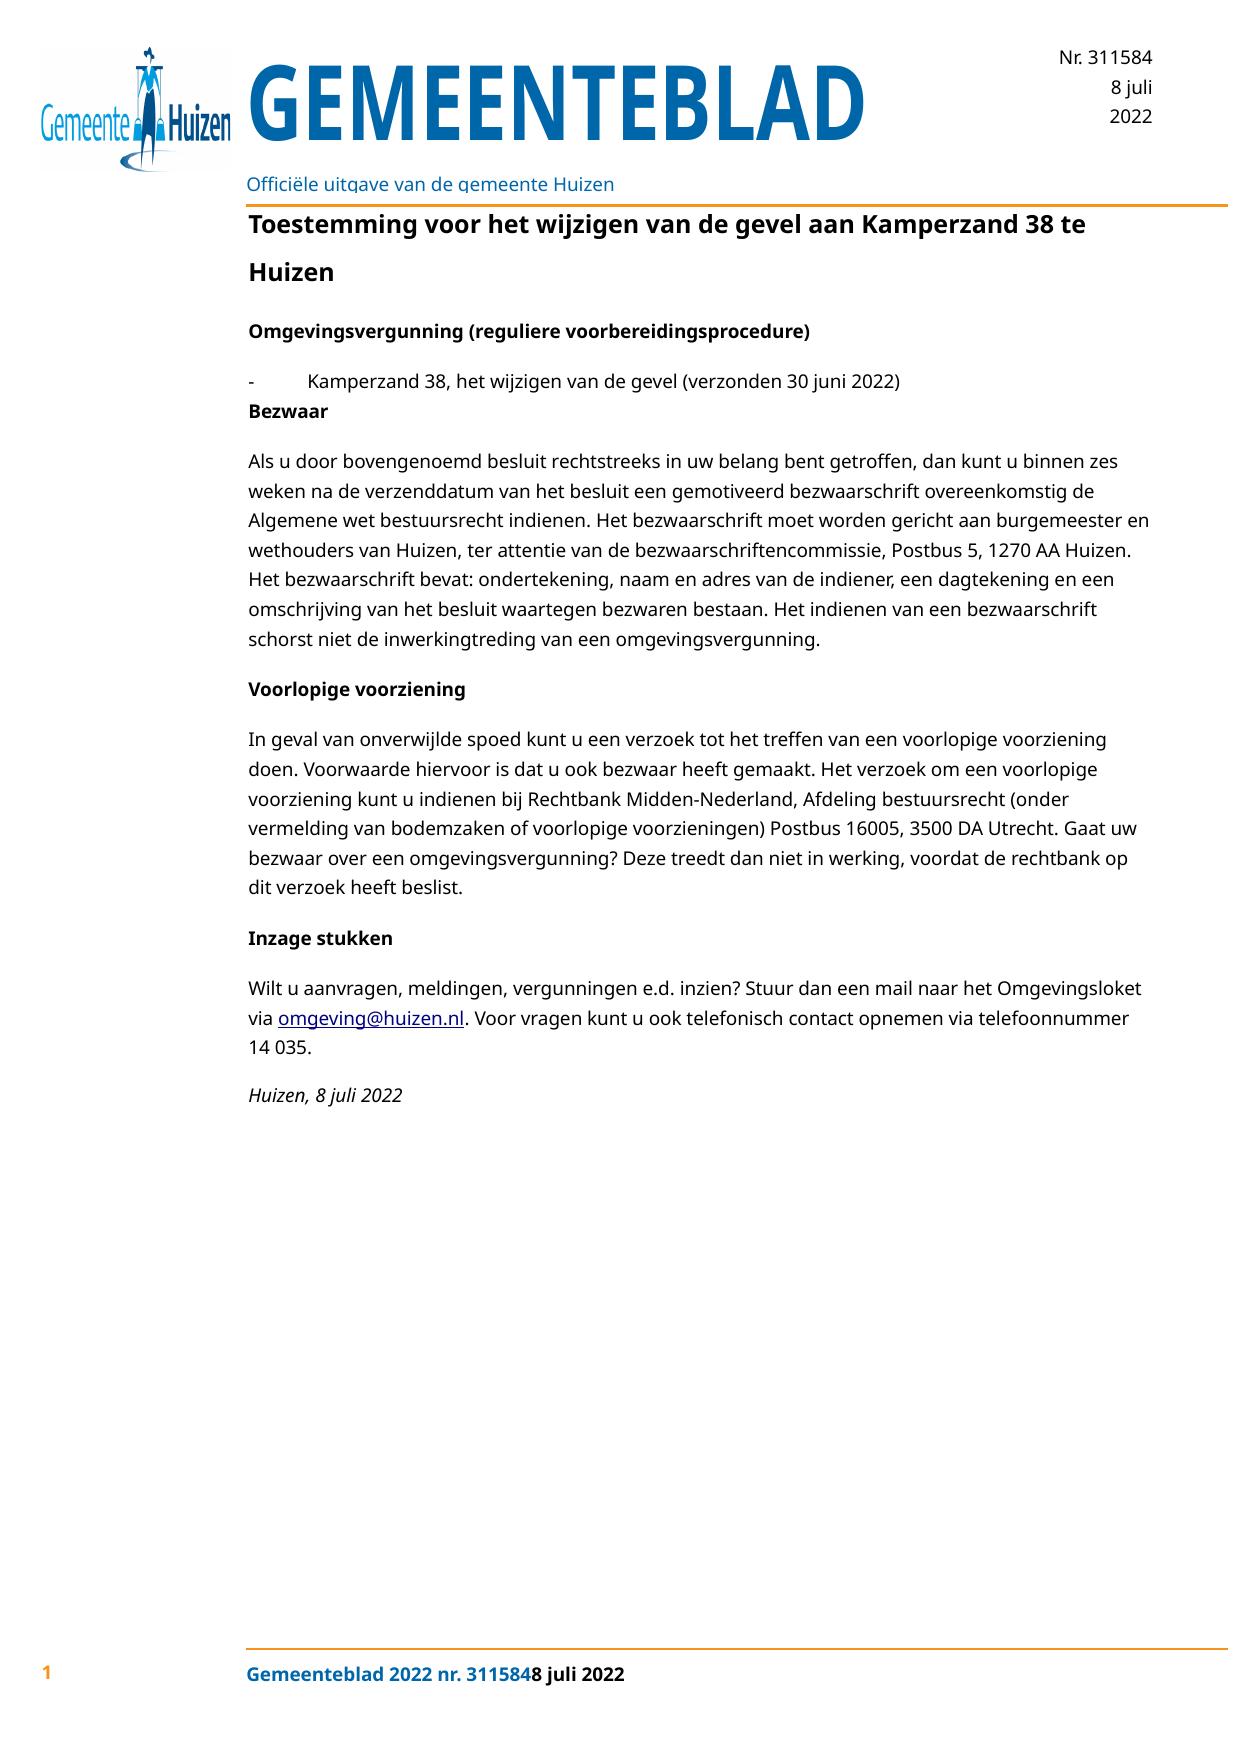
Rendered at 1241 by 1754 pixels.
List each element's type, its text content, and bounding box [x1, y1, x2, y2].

text Toestemming voor het wijzigen van de gevel aan Kamperzand 38 te Huizen [248, 207, 1152, 288]
text Inzage stukken [248, 925, 1152, 951]
text Voorlopige voorziening [248, 676, 1152, 702]
list Kamperzand 38, het wijzigen van de gevel (verzonden 30 juni 2022) [248, 368, 1152, 394]
picture [41, 47, 231, 172]
text Wilt u aanvragen, meldingen, vergunningen e.d. inzien? Stuur dan een mail naar het Omgevingsloket via omgeving@huizen.nl. Voor vragen kunt u ook telefonisch contact opnemen via telefoonnummer 14 035. [248, 975, 1152, 1060]
text Bezwaar [248, 398, 1152, 424]
text Als u door bovengenoemd besluit rechtstreeks in uw belang bent getroffen, dan kunt u binnen zes weken na de verzenddatum van het besluit een gemotiveerd bezwaarschrift overeenkomstig de Algemene wet bestuursrecht indienen. Het bezwaarschrift moet worden gericht aan burgemeester en wethouders van Huizen, ter attentie van de bezwaarschriftencommissie, Postbus 5, 1270 AA Huizen. Het bezwaarschrift bevat: ondertekening, naam en adres van de indiener, een dagtekening en een omschrijving van het besluit waartegen bezwaren bestaan. Het indienen van een bezwaarschrift schorst niet de inwerkingtreding van een omgevingsvergunning. [248, 448, 1152, 652]
text Huizen, 8 juli 2022 [248, 1082, 1152, 1108]
text Omgevingsvergunning (reguliere voorbereidingsprocedure) [248, 318, 1152, 344]
text In geval van onverwijlde spoed kunt u een verzoek tot het treffen van een voorlopige voorziening doen. Voorwaarde hiervoor is dat u ook bezwaar heeft gemaakt. Het verzoek om een voorlopige voorziening kunt u indienen bij Rechtbank Midden-Nederland, Afdeling bestuursrecht (onder vermelding van bodemzaken of voorlopige voorzieningen) Postbus 16005, 3500 DA Utrecht. Gaat uw bezwaar over een omgevingsvergunning? Deze treedt dan niet in werking, voordat de rechtbank op dit verzoek heeft beslist. [248, 727, 1152, 900]
